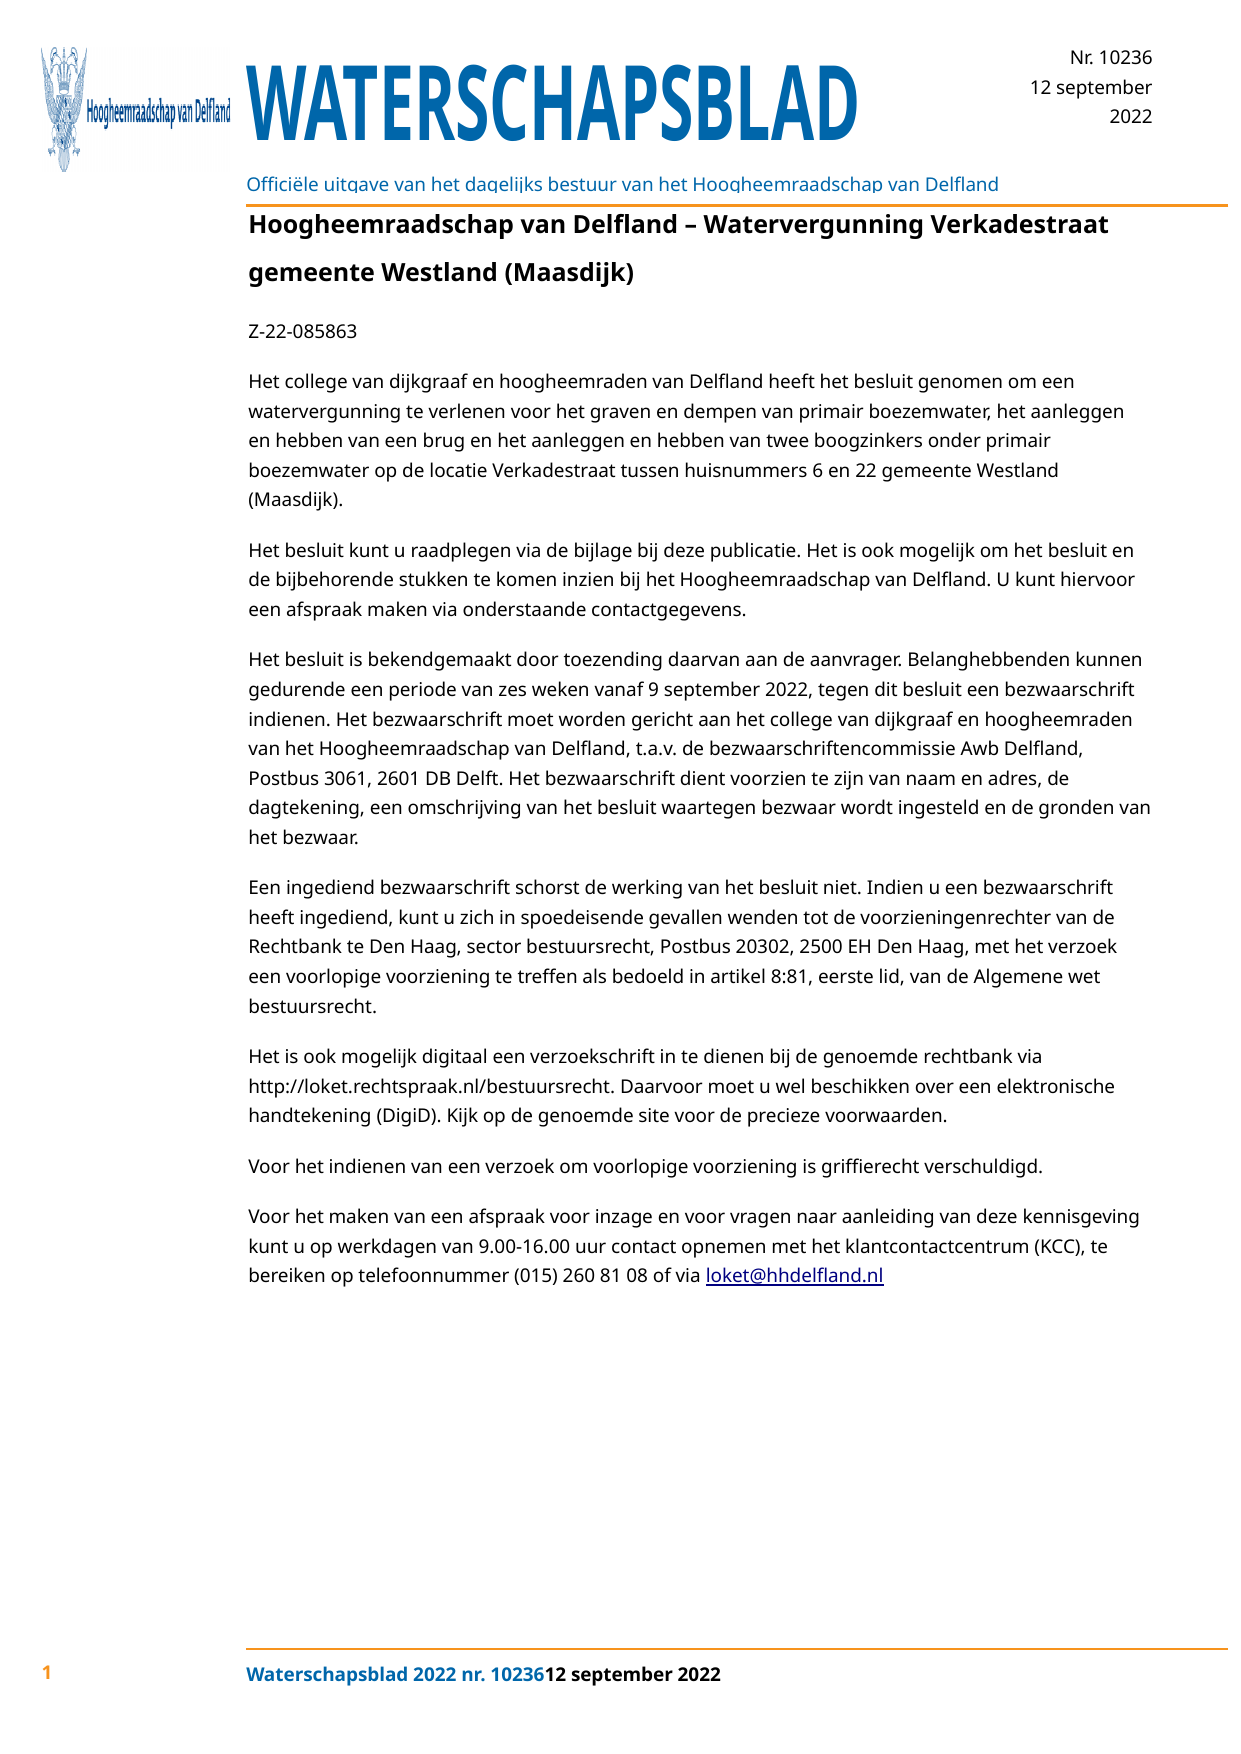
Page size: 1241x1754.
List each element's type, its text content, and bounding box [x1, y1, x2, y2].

text Het besluit kunt u raadplegen via de bijlage bij deze publicatie. Het is ook mogelijk om het besluit en de bijbehorende stukken te komen inzien bij het Hoogheemraadschap van Delfland. U kunt hiervoor een afspraak maken via onderstaande contactgegevens. [248, 537, 1152, 622]
text Voor het indienen van een verzoek om voorlopige voorziening is griffierecht verschuldigd. [248, 1153, 1152, 1179]
text Hoogheemraadschap van Delfland – Watervergunning Verkadestraat gemeente Westland (Maasdijk) [248, 207, 1152, 288]
text Het college van dijkgraaf en hoogheemraden van Delfland heeft het besluit genomen om een watervergunning te verlenen voor het graven en dempen van primair boezemwater, het aanleggen en hebben van een brug en het aanleggen en hebben van twee boogzinkers onder primair boezemwater op de locatie Verkadestraat tussen huisnummers 6 en 22 gemeente Westland (Maasdijk). [248, 368, 1152, 512]
text Een ingediend bezwaarschrift schorst de werking van het besluit niet. Indien u een bezwaarschrift heeft ingediend, kunt u zich in spoedeisende gevallen wenden tot de voorzieningenrechter van de Rechtbank te Den Haag, sector bestuursrecht, Postbus 20302, 2500 EH Den Haag, met het verzoek een voorlopige voorziening te treffen als bedoeld in artikel 8:81, eerste lid, van de Algemene wet bestuursrecht. [248, 874, 1152, 1019]
text Het besluit is bekendgemaakt door toezending daarvan aan de aanvrager. Belanghebbenden kunnen gedurende een periode van zes weken vanaf 9 september 2022, tegen dit besluit een bezwaarschrift indienen. Het bezwaarschrift moet worden gericht aan het college van dijkgraaf en hoogheemraden van het Hoogheemraadschap van Delfland, t.a.v. de bezwaarschriftencommissie Awb Delfland, Postbus 3061, 2601 DB Delft. Het bezwaarschrift dient voorzien te zijn van naam en adres, de dagtekening, een omschrijving van het besluit waartegen bezwaar wordt ingesteld en de gronden van het bezwaar. [248, 647, 1152, 850]
text Voor het maken van een afspraak voor inzage en voor vragen naar aanleiding van deze kennisgeving kunt u op werkdagen van 9.00-16.00 uur contact opnemen met het klantcontactcentrum (KCC), te bereiken op telefoonnummer (015) 260 81 08 of via loket@hhdelfland.nl [248, 1203, 1152, 1288]
text Het is ook mogelijk digitaal een verzoekschrift in te dienen bij de genoemde rechtbank via http://loket.rechtspraak.nl/bestuursrecht. Daarvoor moet u wel beschikken over een elektronische handtekening (DigiD). Kijk op de genoemde site voor de precieze voorwaarden. [248, 1043, 1152, 1128]
picture [41, 47, 231, 172]
text Z-22-085863 [248, 318, 1152, 344]
